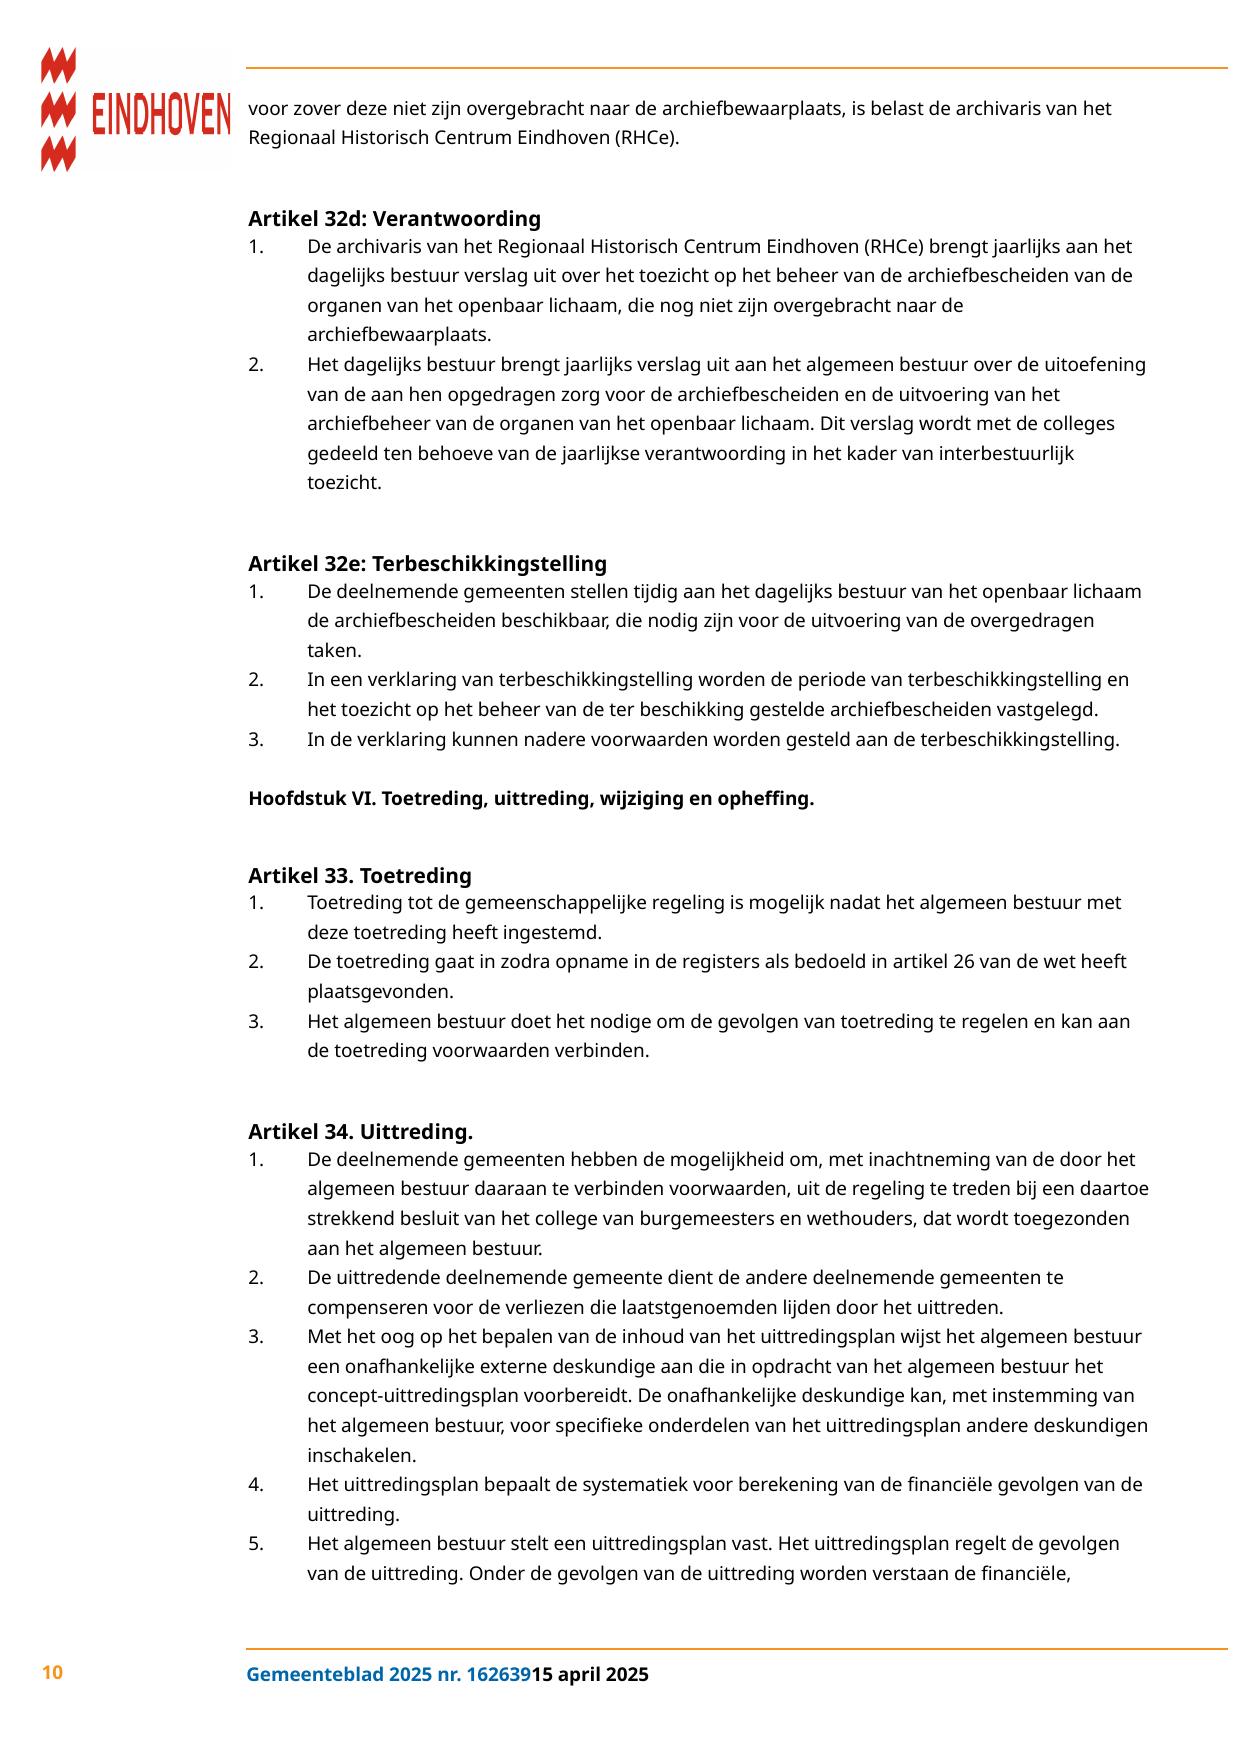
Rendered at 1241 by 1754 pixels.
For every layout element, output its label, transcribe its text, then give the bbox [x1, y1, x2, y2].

list Met het oog op het bepalen van de inhoud van het uittredingsplan wijst het algemeen bestuur een onafhankelijke externe deskundige aan die in opdracht van het algemeen bestuur het concept-uittredingsplan voorbereidt. De onafhankelijke deskundige kan, met instemming van het algemeen bestuur, voor specifieke onderdelen van het uittredingsplan andere deskundigen inschakelen. [248, 1323, 1152, 1467]
list Het uittredingsplan bepaalt de systematiek voor berekening van de financiële gevolgen van de uittreding. [248, 1471, 1152, 1527]
list Het algemeen bestuur doet het nodige om de gevolgen van toetreding te regelen en kan aan de toetreding voorwaarden verbinden. [248, 1008, 1152, 1063]
text Artikel 33. Toetreding [248, 861, 1152, 889]
list Het algemeen bestuur stelt een uittredingsplan vast. Het uittredingsplan regelt de gevolgen van de uittreding. Onder de gevolgen van de uittreding worden verstaan de financiële, [248, 1531, 1152, 1586]
list Toetreding tot de gemeenschappelijke regeling is mogelijk nadat het algemeen bestuur met deze toetreding heeft ingestemd. [248, 889, 1152, 945]
list De deelnemende gemeenten stellen tijdig aan het dagelijks bestuur van het openbaar lichaam de archiefbescheiden beschikbaar, die nodig zijn voor de uitvoering van de overgedragen taken. [248, 578, 1152, 663]
text Artikel 32e: Terbeschikkingstelling [248, 549, 1152, 578]
list De toetreding gaat in zodra opname in de registers als bedoeld in artikel 26 van de wet heeft plaatsgevonden. [248, 949, 1152, 1004]
text Artikel 32d: Verantwoording [248, 204, 1152, 233]
list Het dagelijks bestuur brengt jaarlijks verslag uit aan het algemeen bestuur over de uitoefening van de aan hen opgedragen zorg voor de archiefbescheiden en de uitvoering van het archiefbeheer van de organen van het openbaar lichaam. Dit verslag wordt met de colleges gedeeld ten behoeve van de jaarlijkse verantwoording in het kader van interbestuurlijk toezicht. [248, 351, 1152, 495]
text Artikel 34. Uittreding. [248, 1117, 1152, 1146]
text Hoofdstuk VI. Toetreding, uittreding, wijziging en opheffing. [248, 785, 1152, 811]
picture [41, 47, 231, 172]
list In de verklaring kunnen nadere voorwaarden worden gesteld aan de terbeschikkingstelling. [248, 726, 1152, 752]
list In een verklaring van terbeschikkingstelling worden de periode van terbeschikkingstelling en het toezicht op het beheer van de ter beschikking gestelde archiefbescheiden vastgelegd. [248, 667, 1152, 722]
list De archivaris van het Regionaal Historisch Centrum Eindhoven (RHCe) brengt jaarlijks aan het dagelijks bestuur verslag uit over het toezicht op het beheer van de archiefbescheiden van de organen van het openbaar lichaam, die nog niet zijn overgebracht naar de archiefbewaarplaats. [248, 233, 1152, 347]
text voor zover deze niet zijn overgebracht naar de archiefbewaarplaats, is belast de archivaris van het Regionaal Historisch Centrum Eindhoven (RHCe). [248, 95, 1152, 150]
list De uittredende deelnemende gemeente dient de andere deelnemende gemeenten te compenseren voor de verliezen die laatstgenoemden lijden door het uittreden. [248, 1264, 1152, 1319]
list De deelnemende gemeenten hebben de mogelijkheid om, met inachtneming van de door het algemeen bestuur daaraan te verbinden voorwaarden, uit de regeling te treden bij een daartoe strekkend besluit van het college van burgemeesters en wethouders, dat wordt toegezonden aan het algemeen bestuur. [248, 1146, 1152, 1260]
